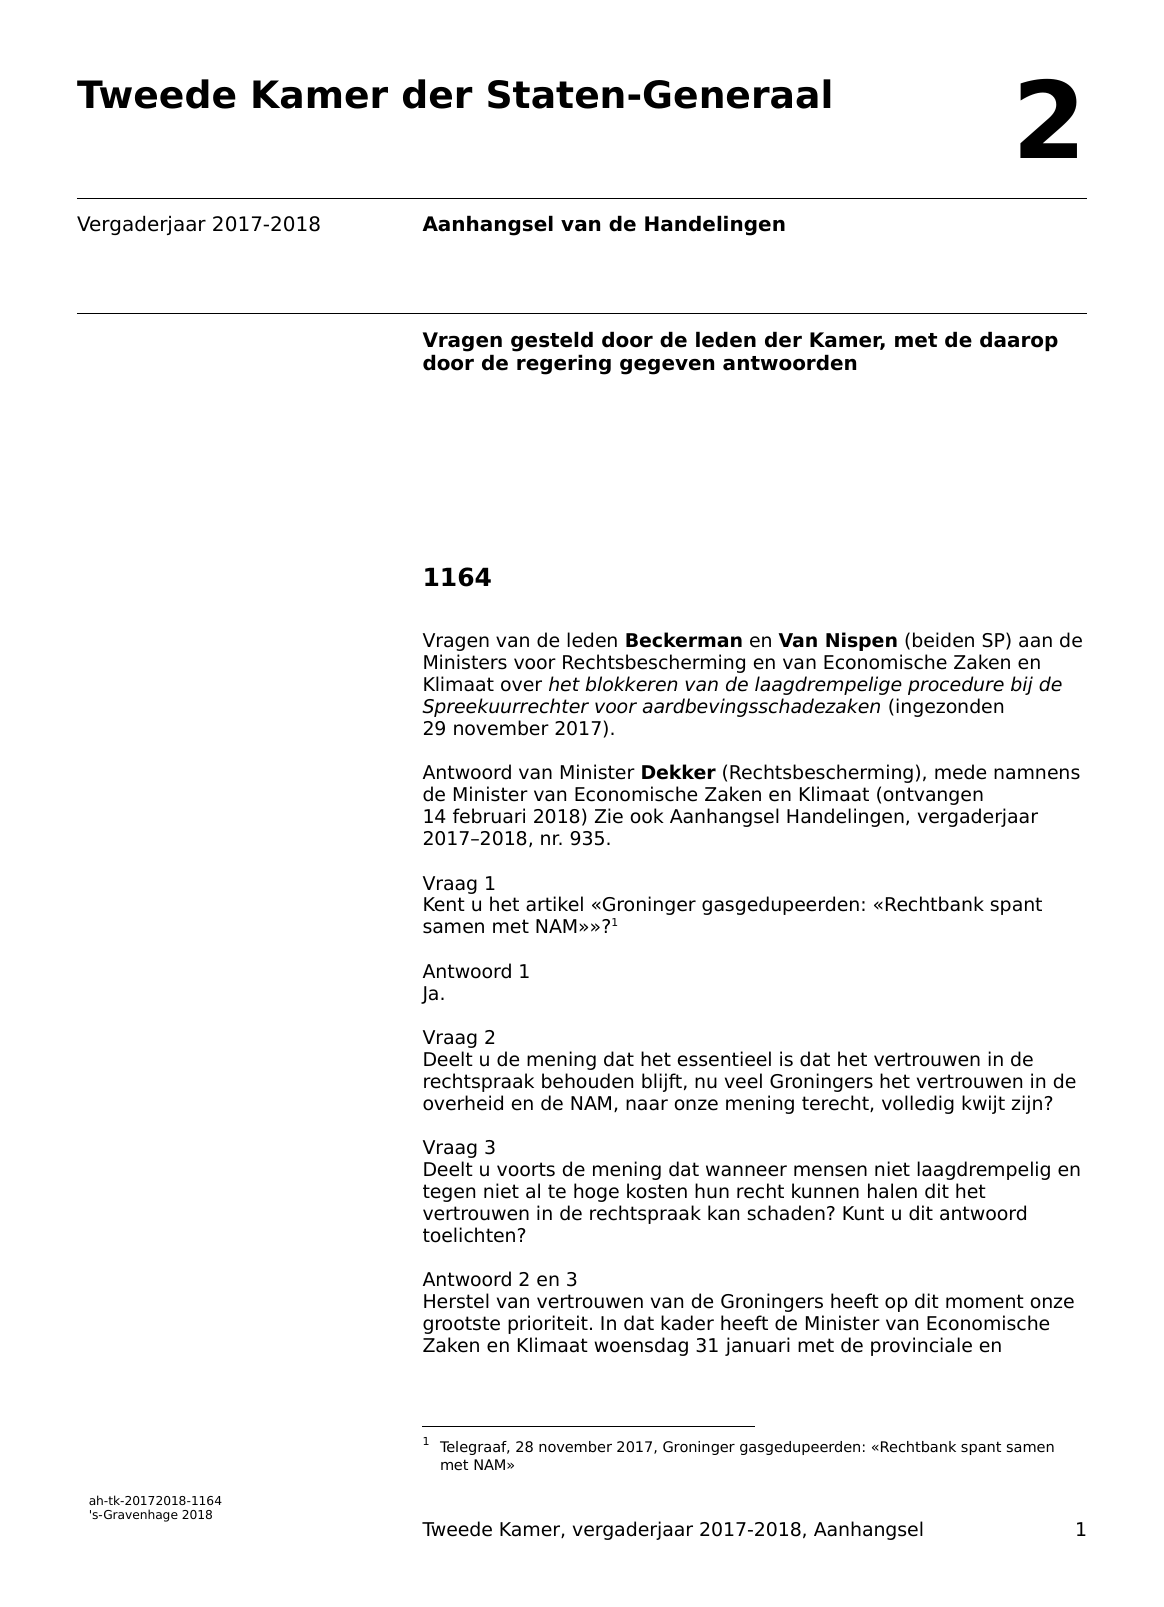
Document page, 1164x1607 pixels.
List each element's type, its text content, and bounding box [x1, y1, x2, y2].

text Vraag 3 [422, 1137, 1087, 1159]
text 's-Gravenhage 2018 [88, 1508, 323, 1522]
text Kent u het artikel «Groninger gasgedupeerden: «Rechtbank spant samen met NAM»»? [422, 894, 1087, 938]
text Antwoord 2 en 3 [422, 1269, 1087, 1291]
table_header Tweede Kamer der Staten-Generaal [77, 59, 886, 198]
text Antwoord 1 [422, 961, 1087, 982]
text Vraag 2 [422, 1027, 1087, 1049]
text 1164 [422, 563, 1087, 592]
text Telegraaf, 28 november 2017, Groninger gasgedupeerden: «Rechtbank spant samen met NAM» [422, 1435, 1087, 1474]
table_cell Vergaderjaar 2017-2018 [77, 199, 422, 313]
table_cell Aanhangsel van de Handelingen [422, 199, 1087, 313]
text Herstel van vertrouwen van de Groningers heeft op dit moment onze grootste prioriteit. In dat kader heeft de Minister van Economische Zaken en Klimaat woensdag 31 januari met de provinciale en [422, 1291, 1087, 1357]
text Deelt u voorts de mening dat wanneer mensen niet laagdrempelig en tegen niet al te hoge kosten hun recht kunnen halen dit het vertrouwen in de rechtspraak kan schaden? Kunt u dit antwoord toelichten? [422, 1159, 1087, 1247]
table_cell Vragen gesteld door de leden der Kamer, met de daarop door de regering gegeven antwoorden [422, 314, 1087, 375]
text Antwoord van Minister Dekker (Rechtsbescherming), mede namnens de Minister van Economische Zaken en Klimaat (ontvangen 14 februari 2018) Zie ook Aanhangsel Handelingen, vergaderjaar 2017–2018, nr. 935. [422, 762, 1087, 850]
table_header 2 [886, 59, 1087, 198]
table_cell [77, 314, 422, 375]
text Deelt u de mening dat het essentieel is dat het vertrouwen in de rechtspraak behouden blijft, nu veel Groningers het vertrouwen in de overheid en de NAM, naar onze mening terecht, volledig kwijt zijn? [422, 1049, 1087, 1114]
text Vraag 1 [422, 872, 1087, 894]
text ah-tk-20172018-1164 [88, 1494, 323, 1508]
text Vragen van de leden Beckerman en Van Nispen (beiden SP) aan de Ministers voor Rechtsbescherming en van Economische Zaken en Klimaat over het blokkeren van de laagdrempelige procedure bij de Spreekuurrechter voor aardbevingsschadezaken (ingezonden 29 november 2017). [422, 630, 1087, 740]
text Ja. [422, 982, 1087, 1004]
